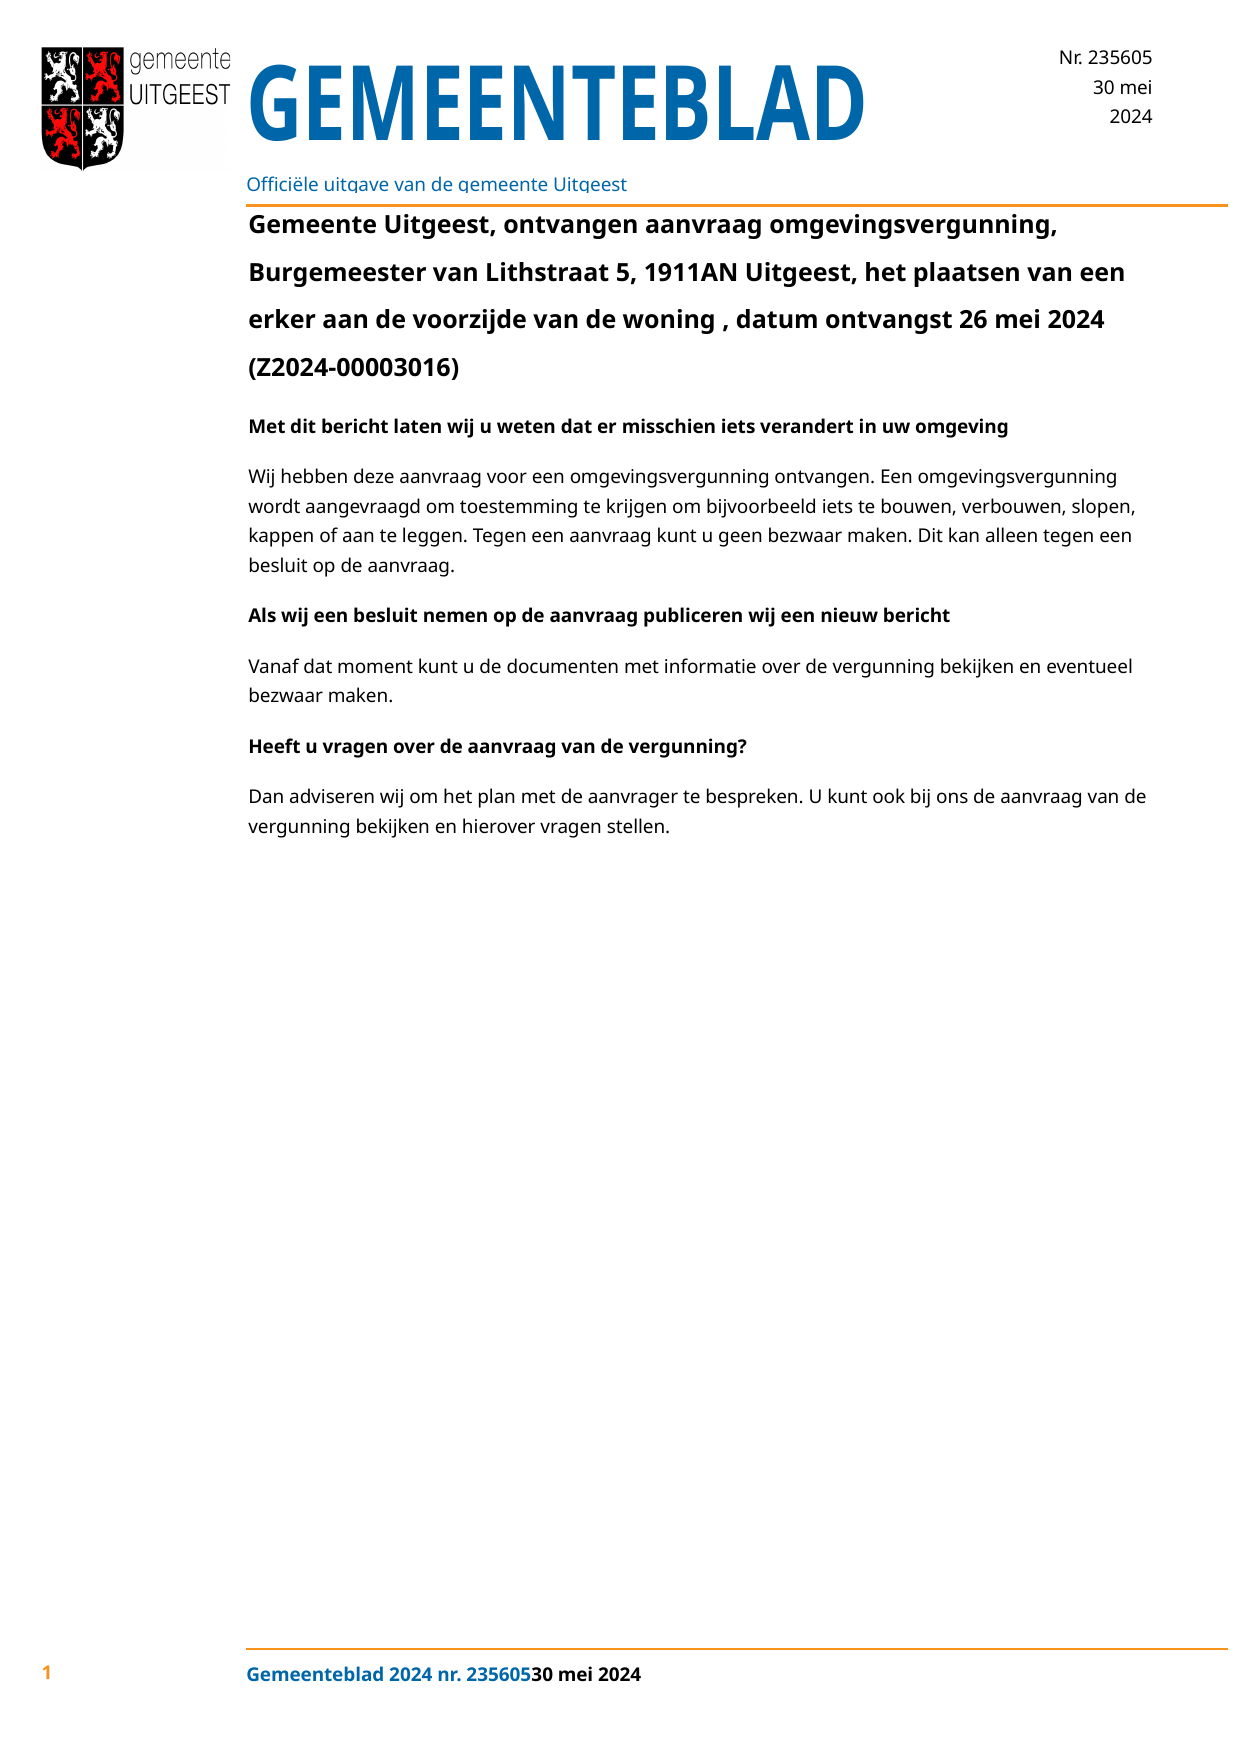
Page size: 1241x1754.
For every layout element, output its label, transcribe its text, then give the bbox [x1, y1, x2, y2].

text Wij hebben deze aanvraag voor een omgevingsvergunning ontvangen. Een omgevingsvergunning wordt aangevraagd om toestemming te krijgen om bijvoorbeeld iets te bouwen, verbouwen, slopen, kappen of aan te leggen. Tegen een aanvraag kunt u geen bezwaar maken. Dit kan alleen tegen een besluit op de aanvraag. [248, 463, 1152, 578]
text Dan adviseren wij om het plan met de aanvrager te bespreken. U kunt ook bij ons de aanvraag van de vergunning bekijken en hierover vragen stellen. [248, 783, 1152, 839]
text Met dit bericht laten wij u weten dat er misschien iets verandert in uw omgeving [248, 413, 1152, 439]
text Gemeente Uitgeest, ontvangen aanvraag omgevingsvergunning, Burgemeester van Lithstraat 5, 1911AN Uitgeest, het plaatsen van een erker aan de voorzijde van de woning , datum ontvangst 26 mei 2024 (Z2024-00003016) [248, 207, 1152, 384]
text Heeft u vragen over de aanvraag van de vergunning? [248, 733, 1152, 759]
text Als wij een besluit nemen op de aanvraag publiceren wij een nieuw bericht [248, 603, 1152, 628]
text Vanaf dat moment kunt u de documenten met informatie over de vergunning bekijken en eventueel bezwaar maken. [248, 653, 1152, 708]
picture [41, 47, 231, 172]
